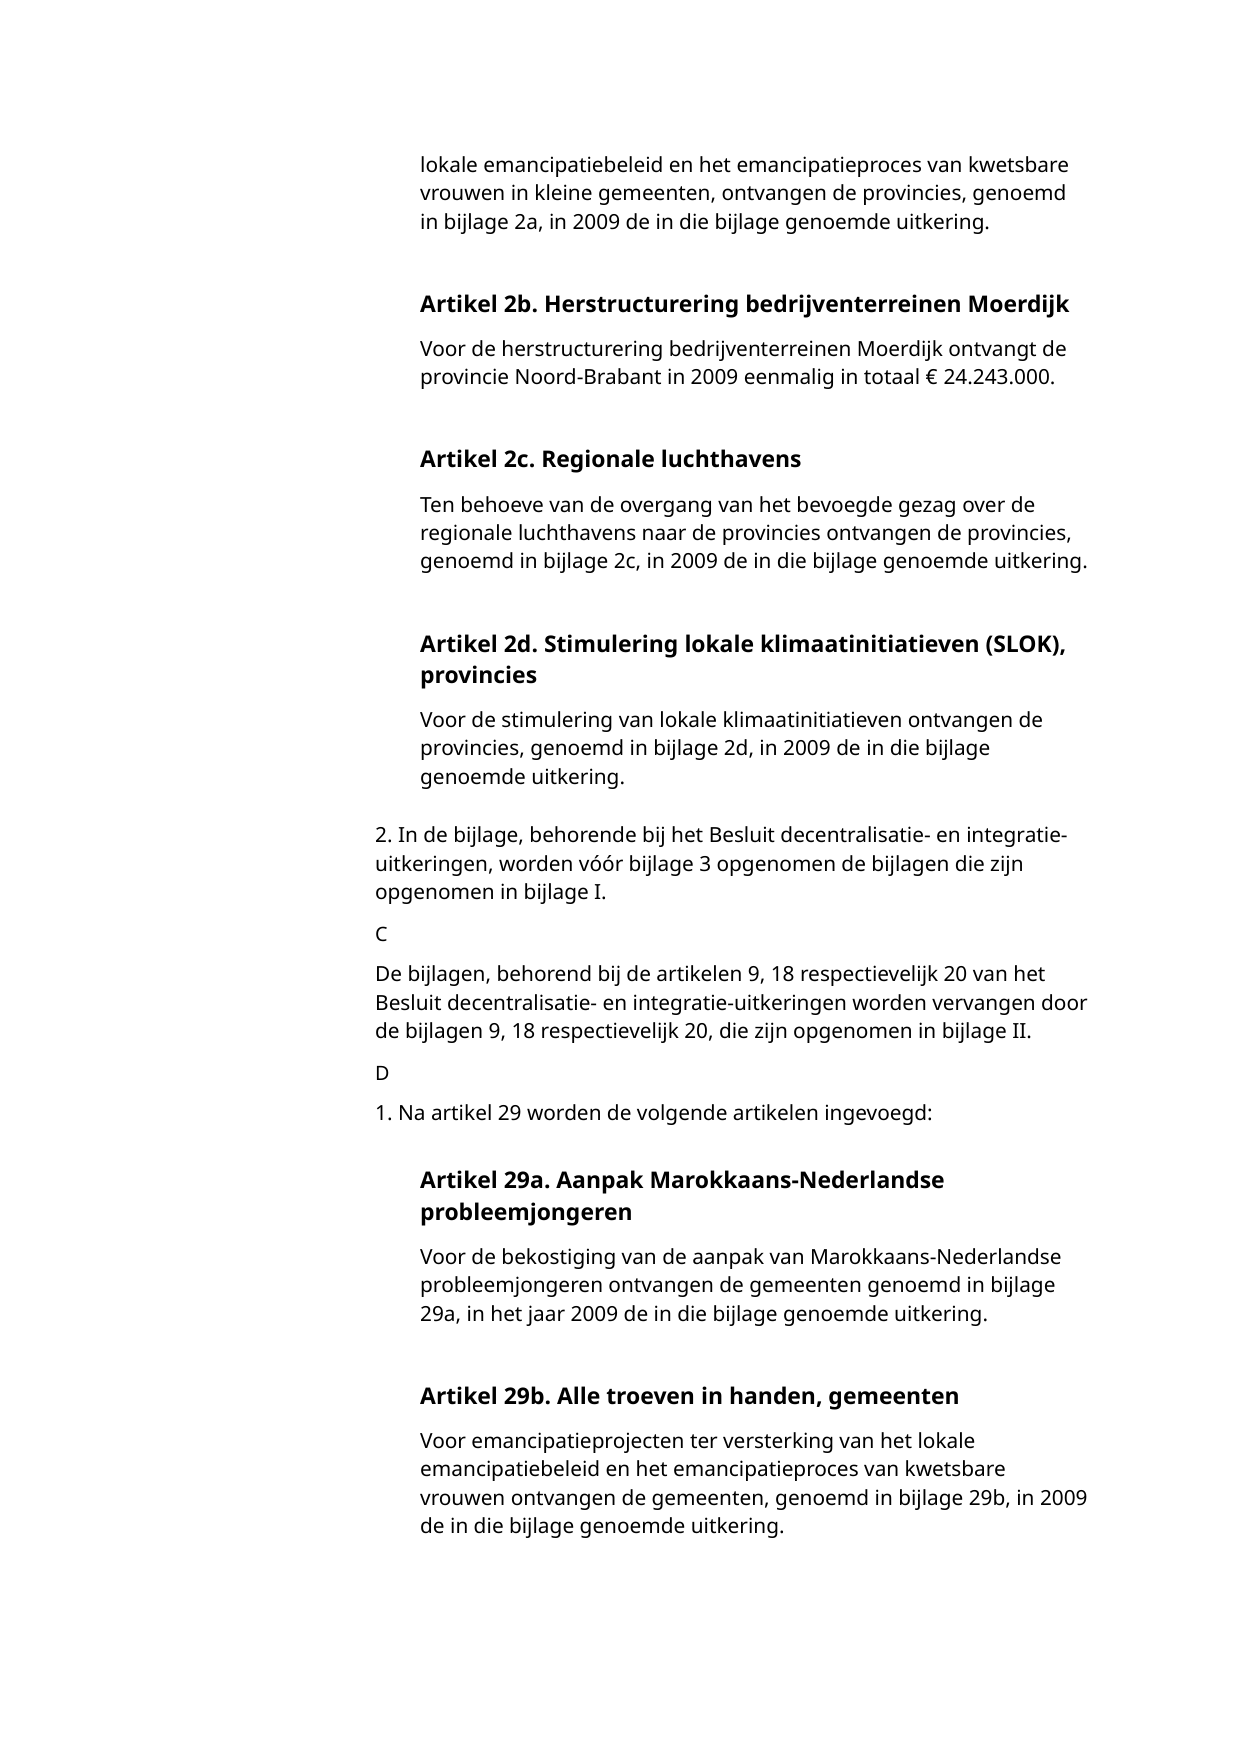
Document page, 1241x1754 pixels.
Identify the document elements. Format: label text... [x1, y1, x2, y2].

subtitle Artikel 2c. Regionale luchthavens [420, 443, 1090, 475]
subtitle Artikel 29a. Aanpak Marokkaans-Nederlandse probleemjongeren [420, 1164, 1090, 1227]
text Voor de bekostiging van de aanpak van Marokkaans-Nederlandse probleemjongeren ontvangen de gemeenten genoemd in bijlage 29a, in het jaar 2009 de in die bijlage genoemde uitkering. [420, 1242, 1090, 1327]
text De bijlagen, behorend bij de artikelen 9, 18 respectievelijk 20 van het Besluit decentralisatie- en integratie-uitkeringen worden vervangen door de bijlagen 9, 18 respectievelijk 20, die zijn opgenomen in bijlage II. [375, 959, 1090, 1045]
text C [375, 921, 1090, 948]
subtitle Artikel 2d. Stimulering lokale klimaatinitiatieven (SLOK), provincies [420, 627, 1090, 690]
text D [375, 1060, 1090, 1087]
text Voor de stimulering van lokale klimaatinitiatieven ontvangen de provincies, genoemd in bijlage 2d, in 2009 de in die bijlage genoemde uitkering. [420, 705, 1090, 790]
text 1. Na artikel 29 worden de volgende artikelen ingevoegd: [375, 1098, 1090, 1127]
text Ten behoeve van de overgang van het bevoegde gezag over de regionale luchthavens naar de provincies ontvangen de provincies, genoemd in bijlage 2c, in 2009 de in die bijlage genoemde uitkering. [420, 490, 1090, 575]
text Voor de herstructurering bedrijventerreinen Moerdijk ontvangt de provincie Noord-Brabant in 2009 eenmalig in totaal € 24.243.000. [420, 334, 1090, 391]
subtitle Artikel 2b. Herstructurering bedrijventerreinen Moerdijk [420, 288, 1090, 319]
text 2. In de bijlage, behorende bij het Besluit decentralisatie- en integratie-uitkeringen, worden vóór bijlage 3 opgenomen de bijlagen die zijn opgenomen in bijlage I. [375, 820, 1090, 906]
text lokale emancipatiebeleid en het emancipatieproces van kwetsbare vrouwen in kleine gemeenten, ontvangen de provincies, genoemd in bijlage 2a, in 2009 de in die bijlage genoemde uitkering. [420, 150, 1090, 235]
subtitle Artikel 29b. Alle troeven in handen, gemeenten [420, 1380, 1090, 1411]
text Voor emancipatieprojecten ter versterking van het lokale emancipatiebeleid en het emancipatieproces van kwetsbare vrouwen ontvangen de gemeenten, genoemd in bijlage 29b, in 2009 de in die bijlage genoemde uitkering. [420, 1426, 1090, 1540]
